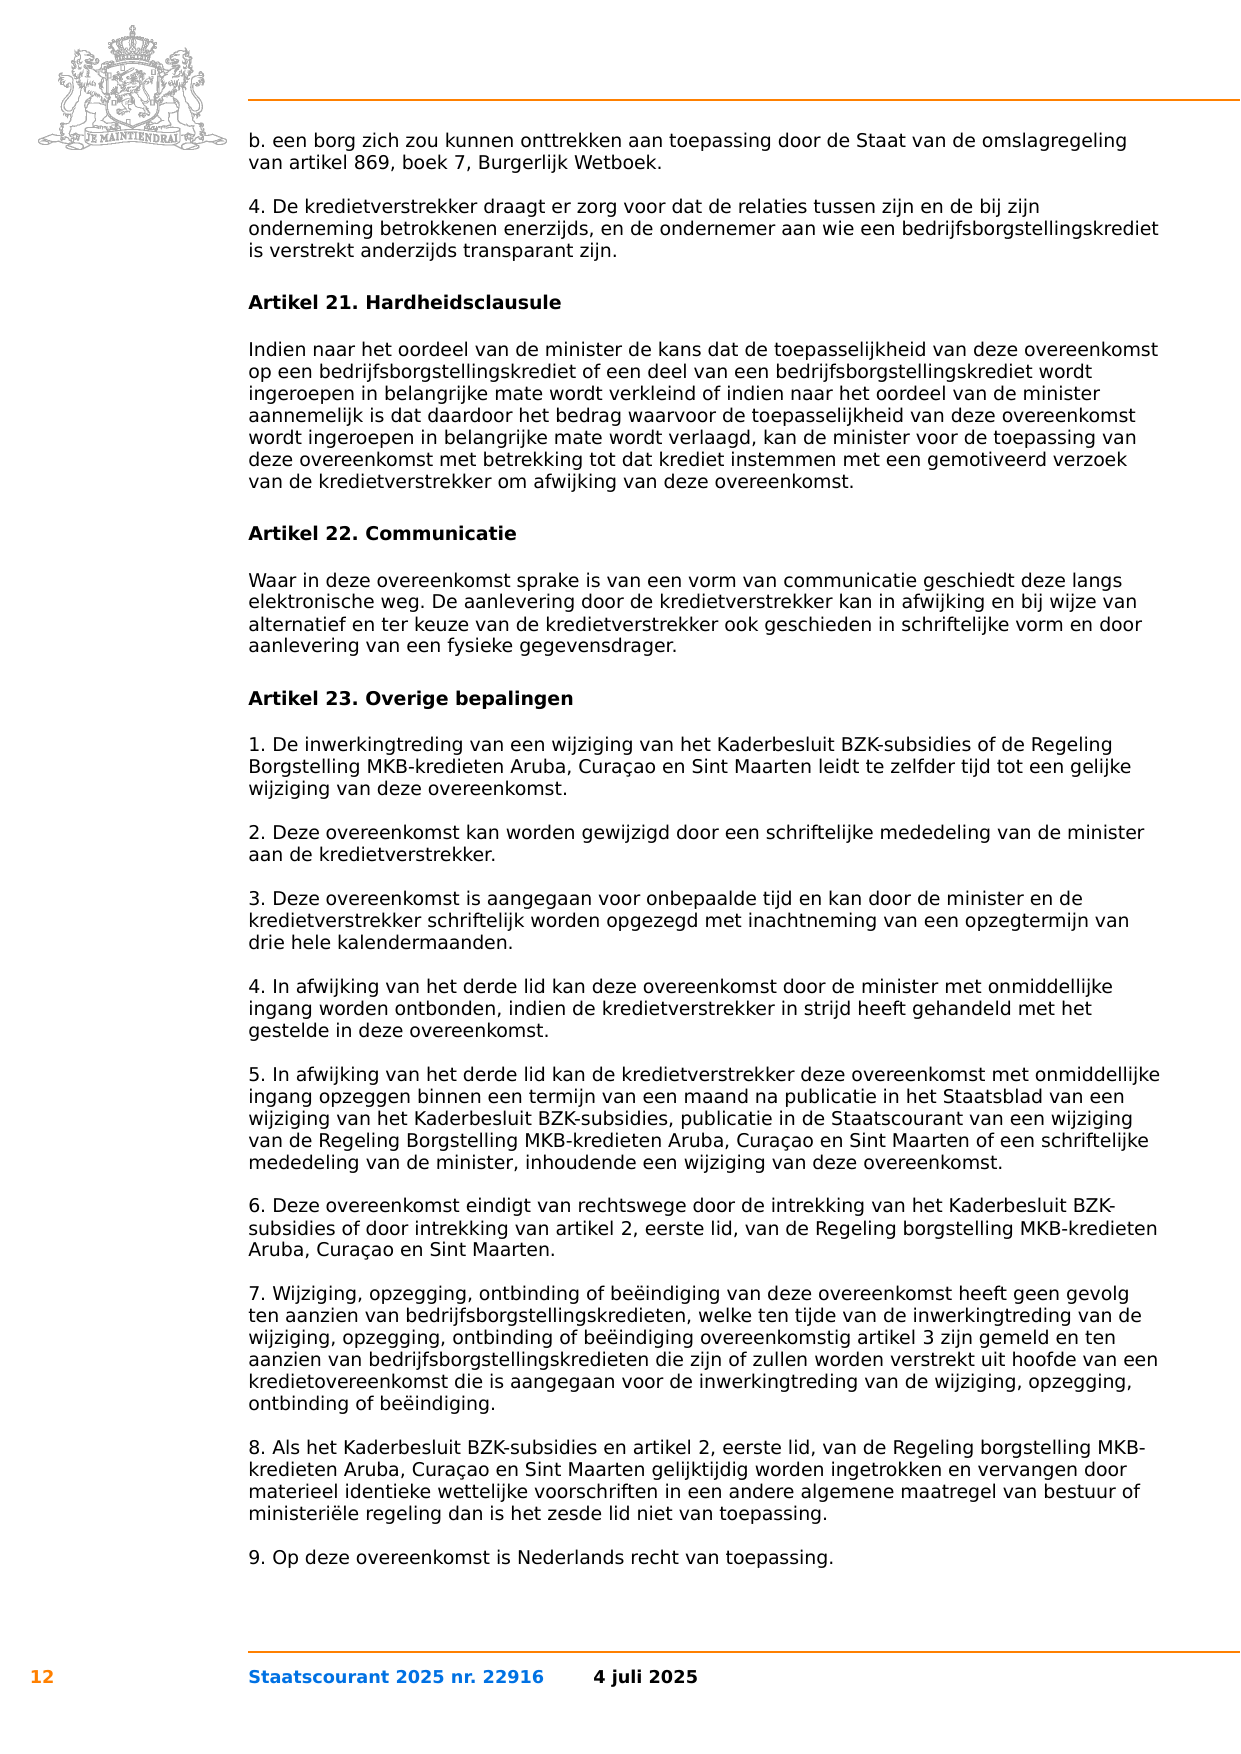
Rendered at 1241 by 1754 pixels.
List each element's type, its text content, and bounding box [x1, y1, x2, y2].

text 2. Deze overeenkomst kan worden gewijzigd door een schriftelijke mededeling van de minister aan de kredietverstrekker. [248, 822, 1163, 866]
text 6. Deze overeenkomst eindigt van rechtswege door de intrekking van het Kaderbesluit BZK-subsidies of door intrekking van artikel 2, eerste lid, van de Regeling borgstelling MKB-kredieten Aruba, Curaçao en Sint Maarten. [248, 1195, 1163, 1261]
text 1. De inwerkingtreding van een wijziging van het Kaderbesluit BZK-subsidies of de Regeling Borgstelling MKB-kredieten Aruba, Curaçao en Sint Maarten leidt te zelfder tijd tot een gelijke wijziging van deze overeenkomst. [248, 734, 1163, 800]
subtitle Artikel 21. Hardheidsclausule [248, 292, 1163, 314]
picture [38, 25, 227, 150]
subtitle Artikel 23. Overige bepalingen [248, 687, 1163, 709]
text 5. In afwijking van het derde lid kan de kredietverstrekker deze overeenkomst met onmiddellijke ingang opzeggen binnen een termijn van een maand na publicatie in het Staatsblad van een wijziging van het Kaderbesluit BZK-subsidies, publicatie in de Staatscourant van een wijziging van de Regeling Borgstelling MKB-kredieten Aruba, Curaçao en Sint Maarten of een schriftelijke mededeling van de minister, inhoudende een wijziging van deze overeenkomst. [248, 1064, 1163, 1173]
text Waar in deze overeenkomst sprake is van een vorm van communicatie geschiedt deze langs elektronische weg. De aanlevering door de kredietverstrekker kan in afwijking en bij wijze van alternatief en ter keuze van de kredietverstrekker ook geschieden in schriftelijke vorm en door aanlevering van een fysieke gegevensdrager. [248, 569, 1163, 657]
text 9. Op deze overeenkomst is Nederlands recht van toepassing. [248, 1547, 1163, 1569]
text b. een borg zich zou kunnen onttrekken aan toepassing door de Staat van de omslagregeling van artikel 869, boek 7, Burgerlijk Wetboek. [248, 130, 1163, 174]
text 7. Wijziging, opzegging, ontbinding of beëindiging van deze overeenkomst heeft geen gevolg ten aanzien van bedrijfsborgstellingskredieten, welke ten tijde van de inwerkingtreding van de wijziging, opzegging, ontbinding of beëindiging overeenkomstig artikel 3 zijn gemeld en ten aanzien van bedrijfsborgstellingskredieten die zijn of zullen worden verstrekt uit hoofde van een kredietovereenkomst die is aangegaan voor de inwerkingtreding van de wijziging, opzegging, ontbinding of beëindiging. [248, 1283, 1163, 1415]
text 4. In afwijking van het derde lid kan deze overeenkomst door de minister met onmiddellijke ingang worden ontbonden, indien de kredietverstrekker in strijd heeft gehandeld met het gestelde in deze overeenkomst. [248, 976, 1163, 1042]
text 3. Deze overeenkomst is aangegaan voor onbepaalde tijd en kan door de minister en de kredietverstrekker schriftelijk worden opgezegd met inachtneming van een opzegtermijn van drie hele kalendermaanden. [248, 888, 1163, 954]
text 4. De kredietverstrekker draagt er zorg voor dat de relaties tussen zijn en de bij zijn onderneming betrokkenen enerzijds, en de ondernemer aan wie een bedrijfsborgstellingskrediet is verstrekt anderzijds transparant zijn. [248, 196, 1163, 262]
text 8. Als het Kaderbesluit BZK-subsidies en artikel 2, eerste lid, van de Regeling borgstelling MKB-kredieten Aruba, Curaçao en Sint Maarten gelijktijdig worden ingetrokken en vervangen door materieel identieke wettelijke voorschriften in een andere algemene maatregel van bestuur of ministeriële regeling dan is het zesde lid niet van toepassing. [248, 1437, 1163, 1525]
text Indien naar het oordeel van de minister de kans dat de toepasselijkheid van deze overeenkomst op een bedrijfsborgstellingskrediet of een deel van een bedrijfsborgstellingskrediet wordt ingeroepen in belangrijke mate wordt verkleind of indien naar het oordeel van de minister aannemelijk is dat daardoor het bedrag waarvoor de toepasselijkheid van deze overeenkomst wordt ingeroepen in belangrijke mate wordt verlaagd, kan de minister voor de toepassing van deze overeenkomst met betrekking tot dat krediet instemmen met een gemotiveerd verzoek van de kredietverstrekker om afwijking van deze overeenkomst. [248, 339, 1163, 492]
subtitle Artikel 22. Communicatie [248, 522, 1163, 544]
